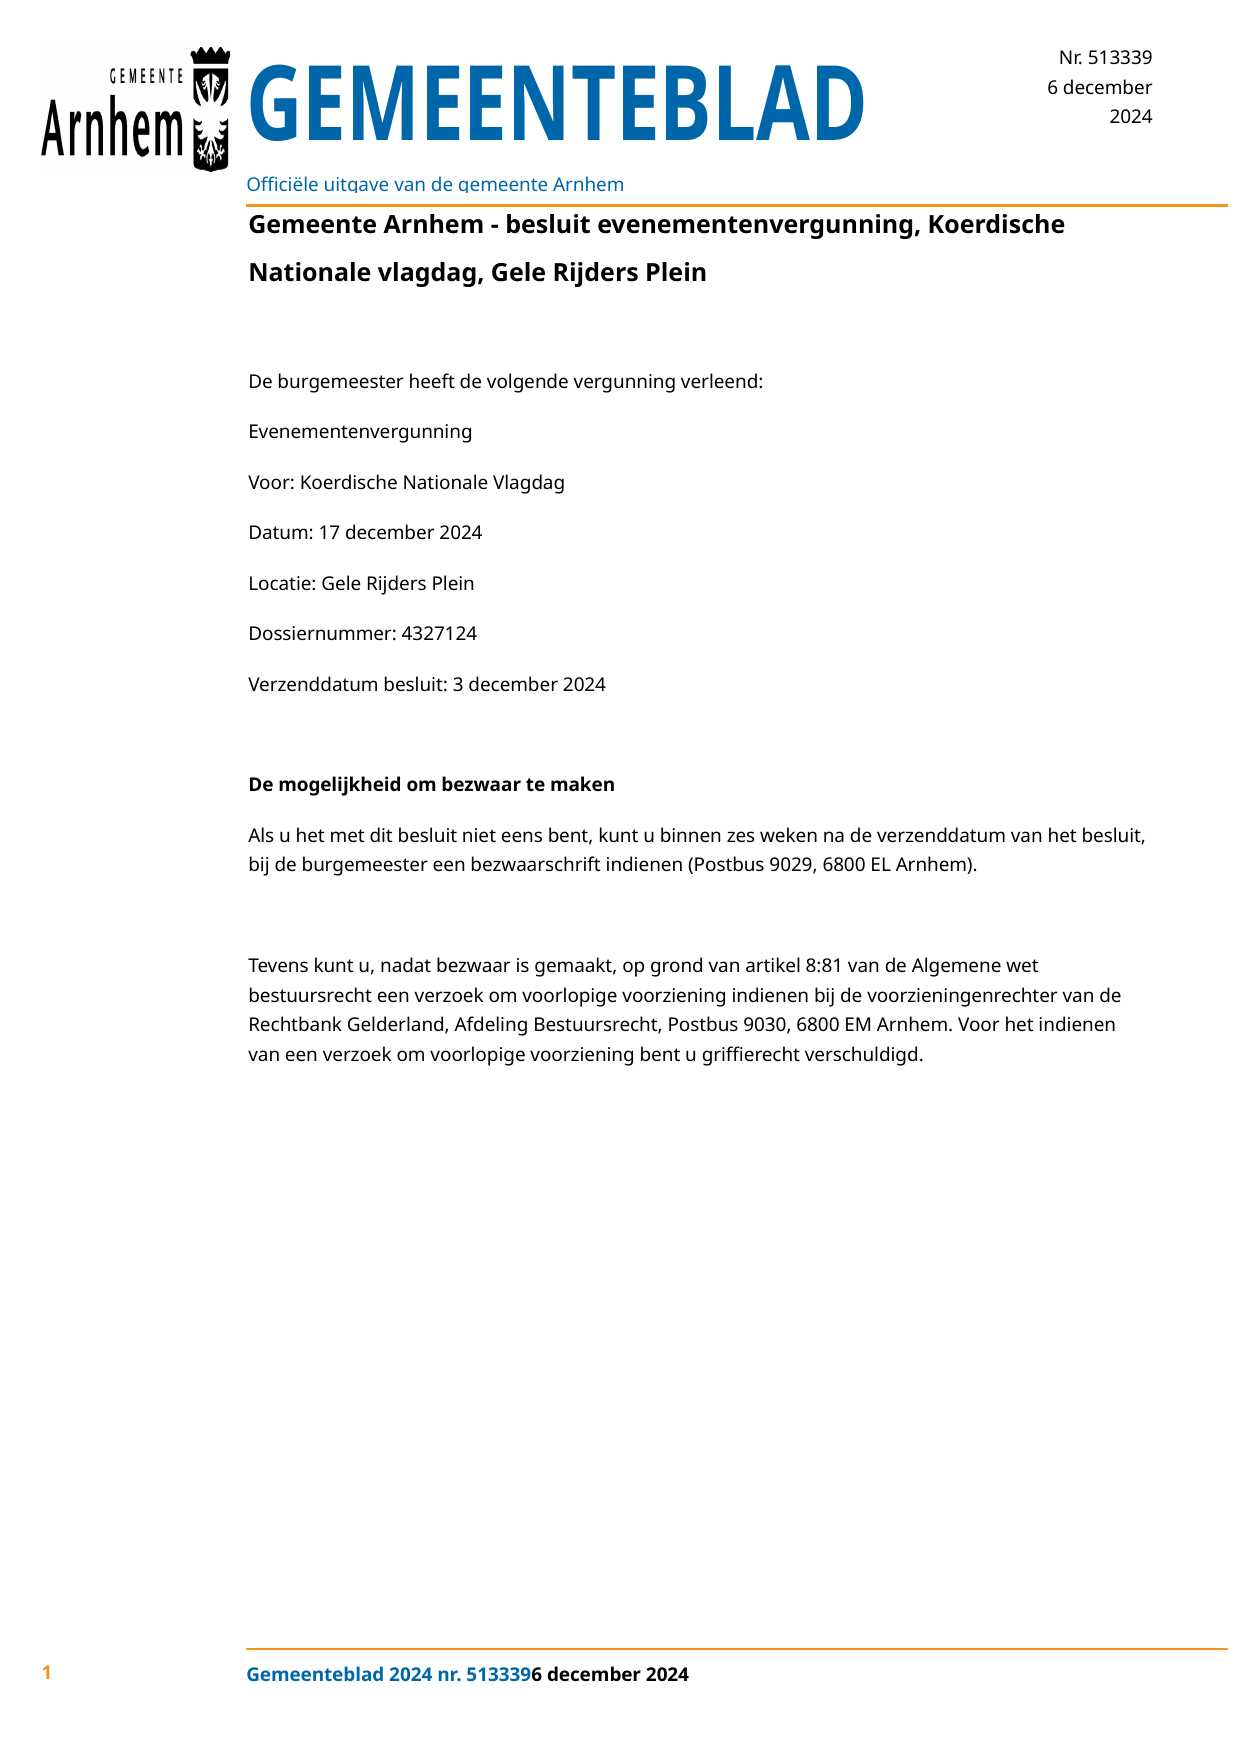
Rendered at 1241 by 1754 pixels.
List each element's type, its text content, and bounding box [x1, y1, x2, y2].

text Verzenddatum besluit: 3 december 2024 [248, 671, 1152, 697]
text Gemeente Arnhem - besluit evenementenvergunning, Koerdische Nationale vlagdag, Gele Rijders Plein [248, 207, 1152, 288]
text De mogelijkheid om bezwaar te maken [248, 772, 1152, 797]
text Evenementenvergunning [248, 419, 1152, 444]
text Voor: Koerdische Nationale Vlagdag [248, 469, 1152, 495]
text Tevens kunt u, nadat bezwaar is gemaakt, op grond van artikel 8:81 van de Algemene wet bestuursrecht een verzoek om voorlopige voorziening indienen bij de voorzieningenrechter van de Rechtbank Gelderland, Afdeling Bestuursrecht, Postbus 9030, 6800 EM Arnhem. Voor het indienen van een verzoek om voorlopige voorziening bent u griffierecht verschuldigd. [248, 952, 1152, 1067]
text Datum: 17 december 2024 [248, 519, 1152, 545]
text Dossiernummer: 4327124 [248, 620, 1152, 646]
text Als u het met dit besluit niet eens bent, kunt u binnen zes weken na de verzenddatum van het besluit, bij de burgemeester een bezwaarschrift indienen (Postbus 9029, 6800 EL Arnhem). [248, 822, 1152, 877]
text De burgemeester heeft de volgende vergunning verleend: [248, 368, 1152, 394]
picture [41, 47, 231, 172]
text Locatie: Gele Rijders Plein [248, 570, 1152, 596]
